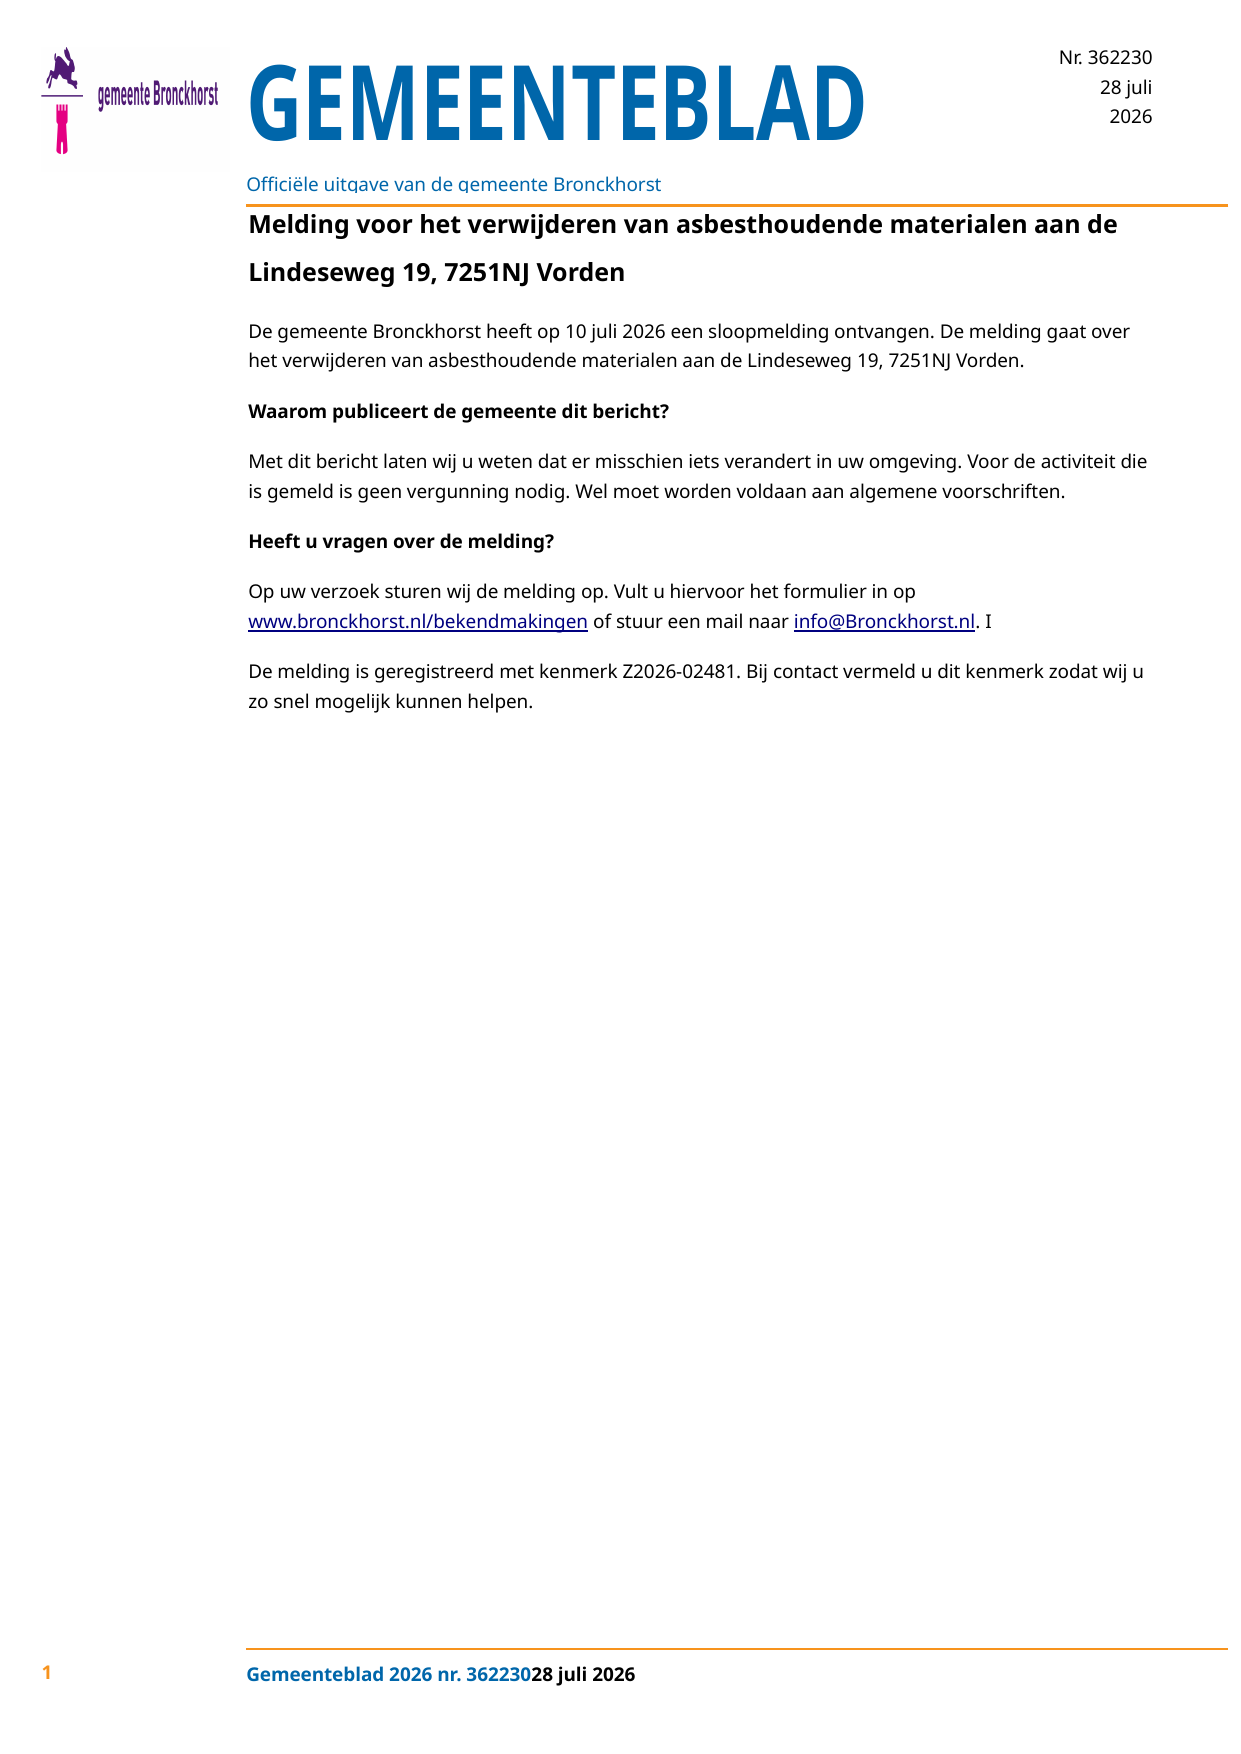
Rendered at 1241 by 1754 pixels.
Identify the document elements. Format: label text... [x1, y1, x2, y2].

picture [41, 47, 231, 172]
text De melding is geregistreerd met kenmerk Z2026-02481. Bij contact vermeld u dit kenmerk zodat wij u zo snel mogelijk kunnen helpen. [248, 659, 1152, 714]
text Heeft u vragen over de melding? [248, 528, 1152, 554]
text Waarom publiceert de gemeente dit bericht? [248, 398, 1152, 424]
text Melding voor het verwijderen van asbesthoudende materialen aan de Lindeseweg 19, 7251NJ Vorden [248, 207, 1152, 288]
text Op uw verzoek sturen wij de melding op. Vult u hiervoor het formulier in op www.bronckhorst.nl/bekendmakingen of stuur een mail naar info@Bronckhorst.nl. I [248, 579, 1152, 634]
text De gemeente Bronckhorst heeft op 10 juli 2026 een sloopmelding ontvangen. De melding gaat over het verwijderen van asbesthoudende materialen aan de Lindeseweg 19, 7251NJ Vorden. [248, 318, 1152, 373]
text Met dit bericht laten wij u weten dat er misschien iets verandert in uw omgeving. Voor de activiteit die is gemeld is geen vergunning nodig. Wel moet worden voldaan aan algemene voorschriften. [248, 448, 1152, 504]
